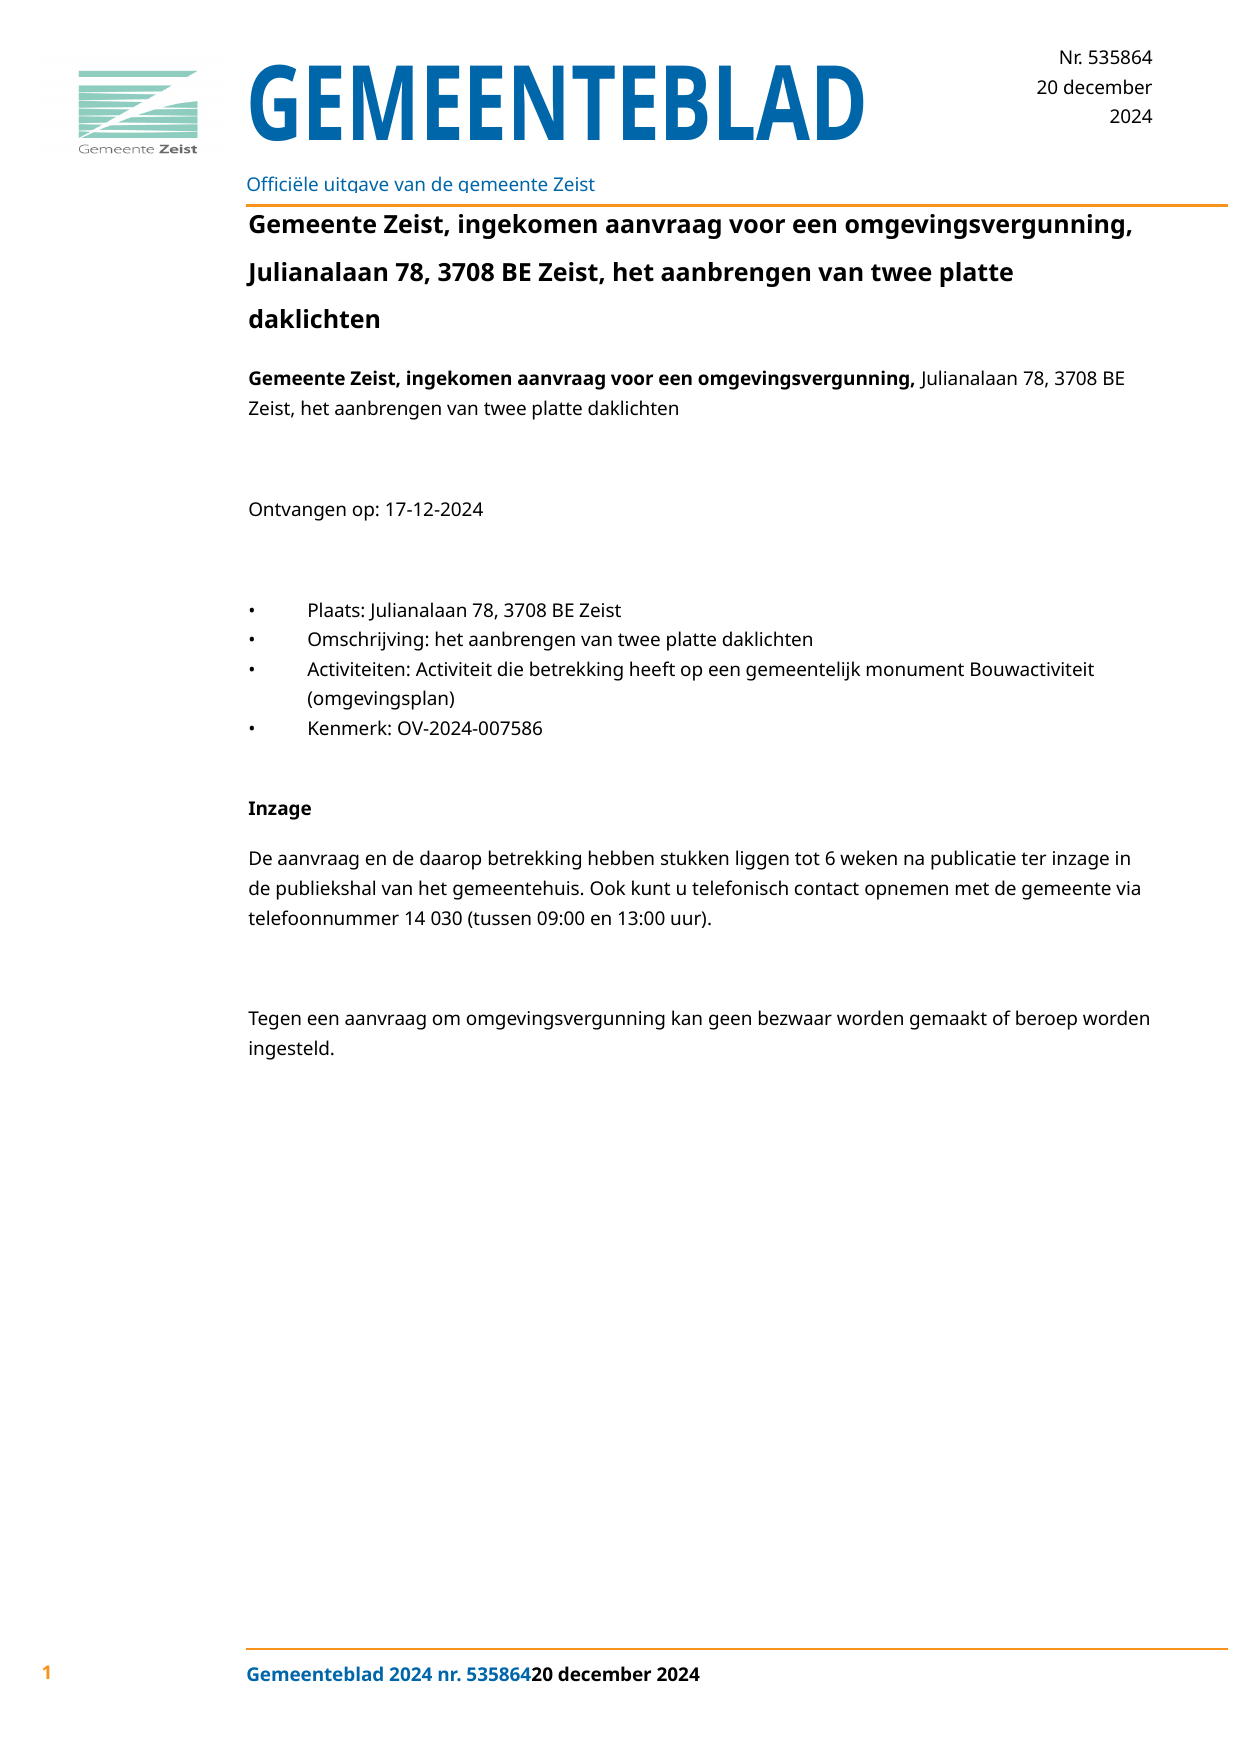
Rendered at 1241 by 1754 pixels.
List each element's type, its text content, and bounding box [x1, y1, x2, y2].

list Plaats: Julianalaan 78, 3708 BE Zeist [248, 597, 1152, 622]
text Gemeente Zeist, ingekomen aanvraag voor een omgevingsvergunning, Julianalaan 78, 3708 BE Zeist, het aanbrengen van twee platte daklichten [248, 366, 1152, 421]
list Omschrijving: het aanbrengen van twee platte daklichten [248, 626, 1152, 652]
text Inzage [248, 795, 1152, 821]
text Ontvangen op: 17-12-2024 [248, 496, 1152, 522]
text Tegen een aanvraag om omgevingsvergunning kan geen bezwaar worden gemaakt of beroep worden ingesteld. [248, 1006, 1152, 1061]
list Kenmerk: OV-2024-007586 [248, 715, 1152, 741]
picture [41, 47, 231, 172]
list Activiteiten: Activiteit die betrekking heeft op een gemeentelijk monument Bouwactiviteit (omgevingsplan) [248, 656, 1152, 711]
text Gemeente Zeist, ingekomen aanvraag voor een omgevingsvergunning, Julianalaan 78, 3708 BE Zeist, het aanbrengen van twee platte daklichten [248, 207, 1152, 336]
text De aanvraag en de daarop betrekking hebben stukken liggen tot 6 weken na publicatie ter inzage in de publiekshal van het gemeentehuis. Ook kunt u telefonisch contact opnemen met de gemeente via telefoonnummer 14 030 (tussen 09:00 en 13:00 uur). [248, 846, 1152, 930]
